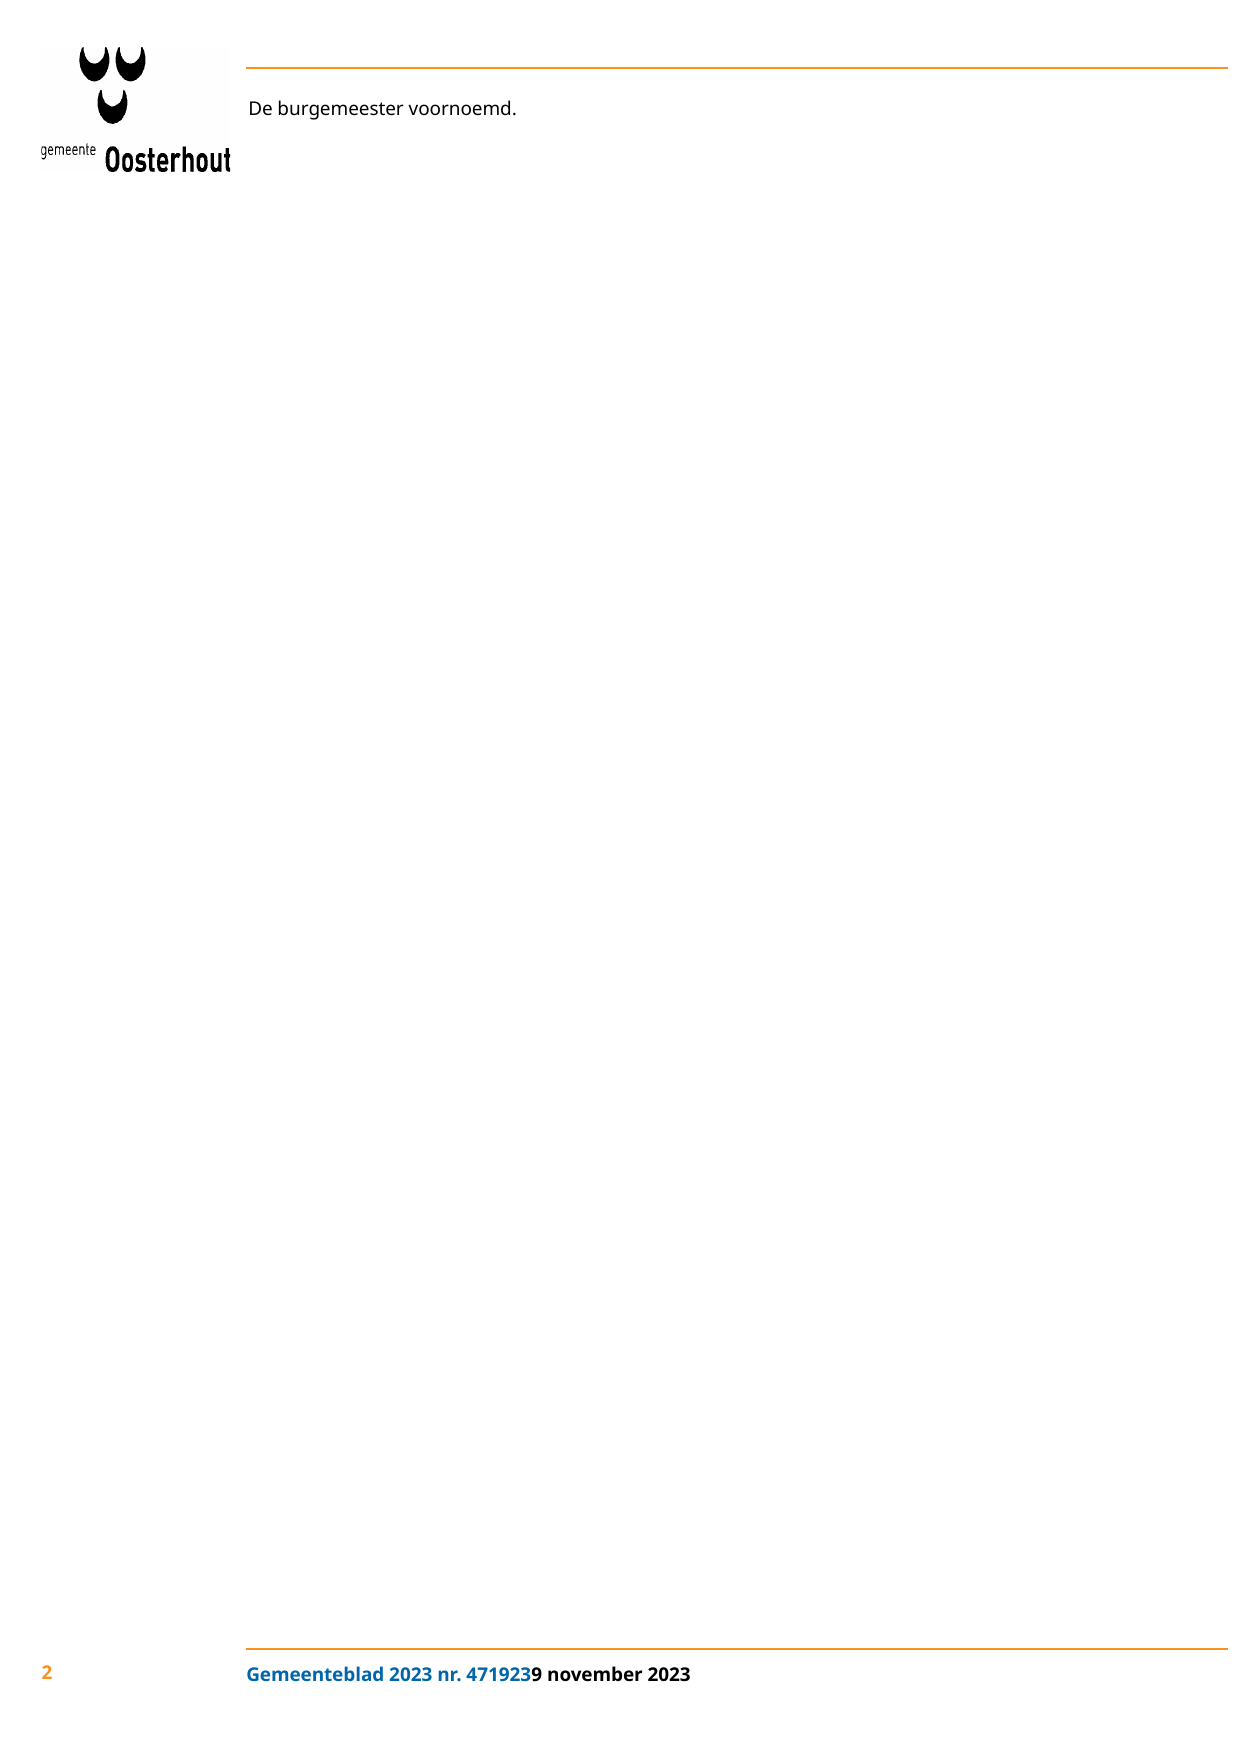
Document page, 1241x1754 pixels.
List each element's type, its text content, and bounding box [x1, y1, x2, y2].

picture [41, 47, 231, 172]
text De burgemeester voornoemd. [248, 95, 1152, 121]
